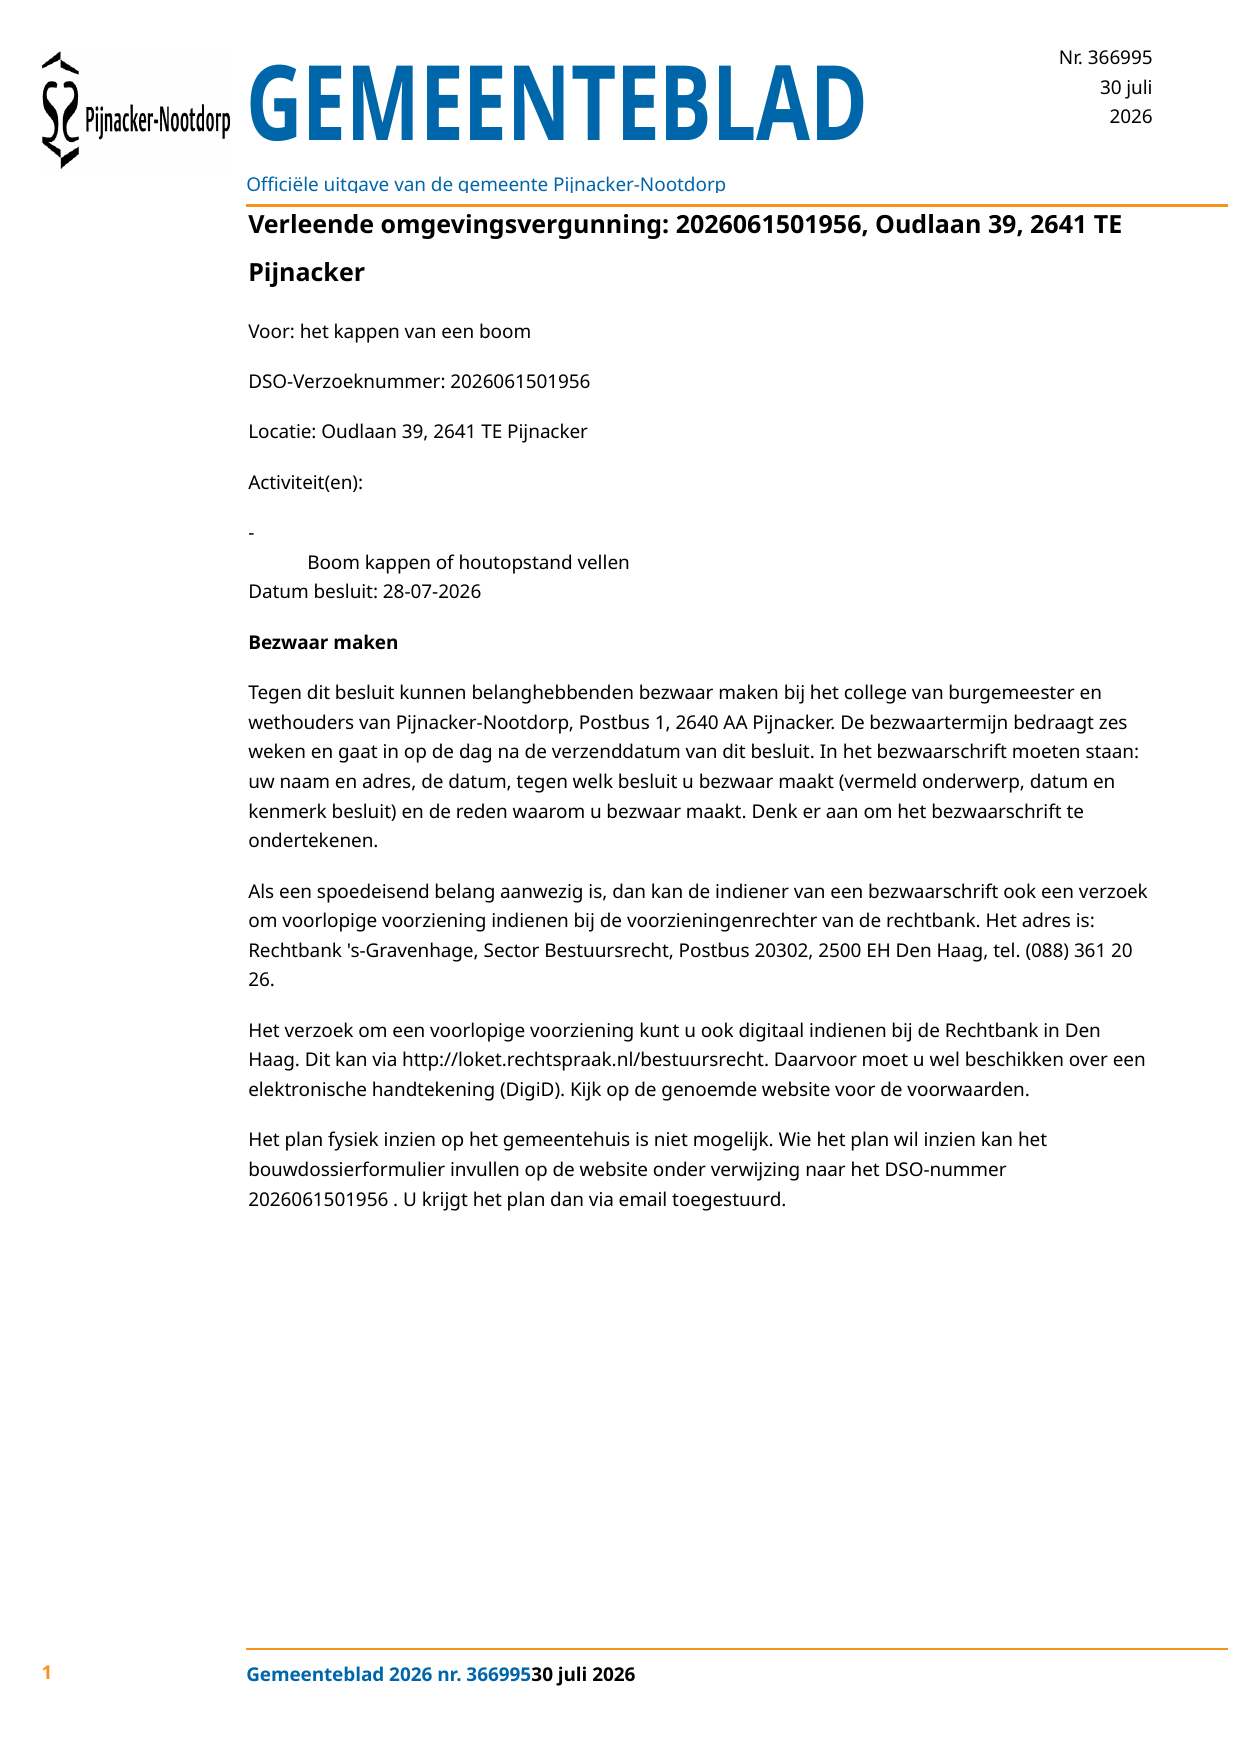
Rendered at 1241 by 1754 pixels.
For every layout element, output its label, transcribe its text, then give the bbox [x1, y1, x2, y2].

text Locatie: Oudlaan 39, 2641 TE Pijnacker [248, 419, 1152, 444]
text DSO-Verzoeknummer: 2026061501956 [248, 368, 1152, 394]
text Datum besluit: 28-07-2026 [248, 579, 1152, 604]
text Activiteit(en): [248, 469, 1152, 495]
text Het plan fysiek inzien op het gemeentehuis is niet mogelijk. Wie het plan wil inzien kan het bouwdossierformulier invullen op de website onder verwijzing naar het DSO-nummer 2026061501956 . U krijgt het plan dan via email toegestuurd. [248, 1127, 1152, 1212]
text Bezwaar maken [248, 629, 1152, 655]
text Tegen dit besluit kunnen belanghebbenden bezwaar maken bij het college van burgemeester en wethouders van Pijnacker-Nootdorp, Postbus 1, 2640 AA Pijnacker. De bezwaartermijn bedraagt zes weken en gaat in op de dag na de verzenddatum van dit besluit. In het bezwaarschrift moeten staan: uw naam en adres, de datum, tegen welk besluit u bezwaar maakt (vermeld onderwerp, datum en kenmerk besluit) en de reden waarom u bezwaar maakt. Denk er aan om het bezwaarschrift te ondertekenen. [248, 679, 1152, 853]
text Het verzoek om een voorlopige voorziening kunt u ook digitaal indienen bij de Rechtbank in Den Haag. Dit kan via http://loket.rechtspraak.nl/bestuursrecht. Daarvoor moet u wel beschikken over een elektronische handtekening (DigiD). Kijk op de genoemde website voor de voorwaarden. [248, 1017, 1152, 1102]
text Als een spoedeisend belang aanwezig is, dan kan de indiener van een bezwaarschrift ook een verzoek om voorlopige voorziening indienen bij de voorzieningenrechter van de rechtbank. Het adres is: Rechtbank 's-Gravenhage, Sector Bestuursrecht, Postbus 20302, 2500 EH Den Haag, tel. (088) 361 20 26. [248, 878, 1152, 992]
list Boom kappen of houtopstand vellen [248, 549, 1152, 575]
picture [41, 47, 231, 172]
text Voor: het kappen van een boom [248, 318, 1152, 344]
text Verleende omgevingsvergunning: 2026061501956, Oudlaan 39, 2641 TE Pijnacker [248, 207, 1152, 288]
